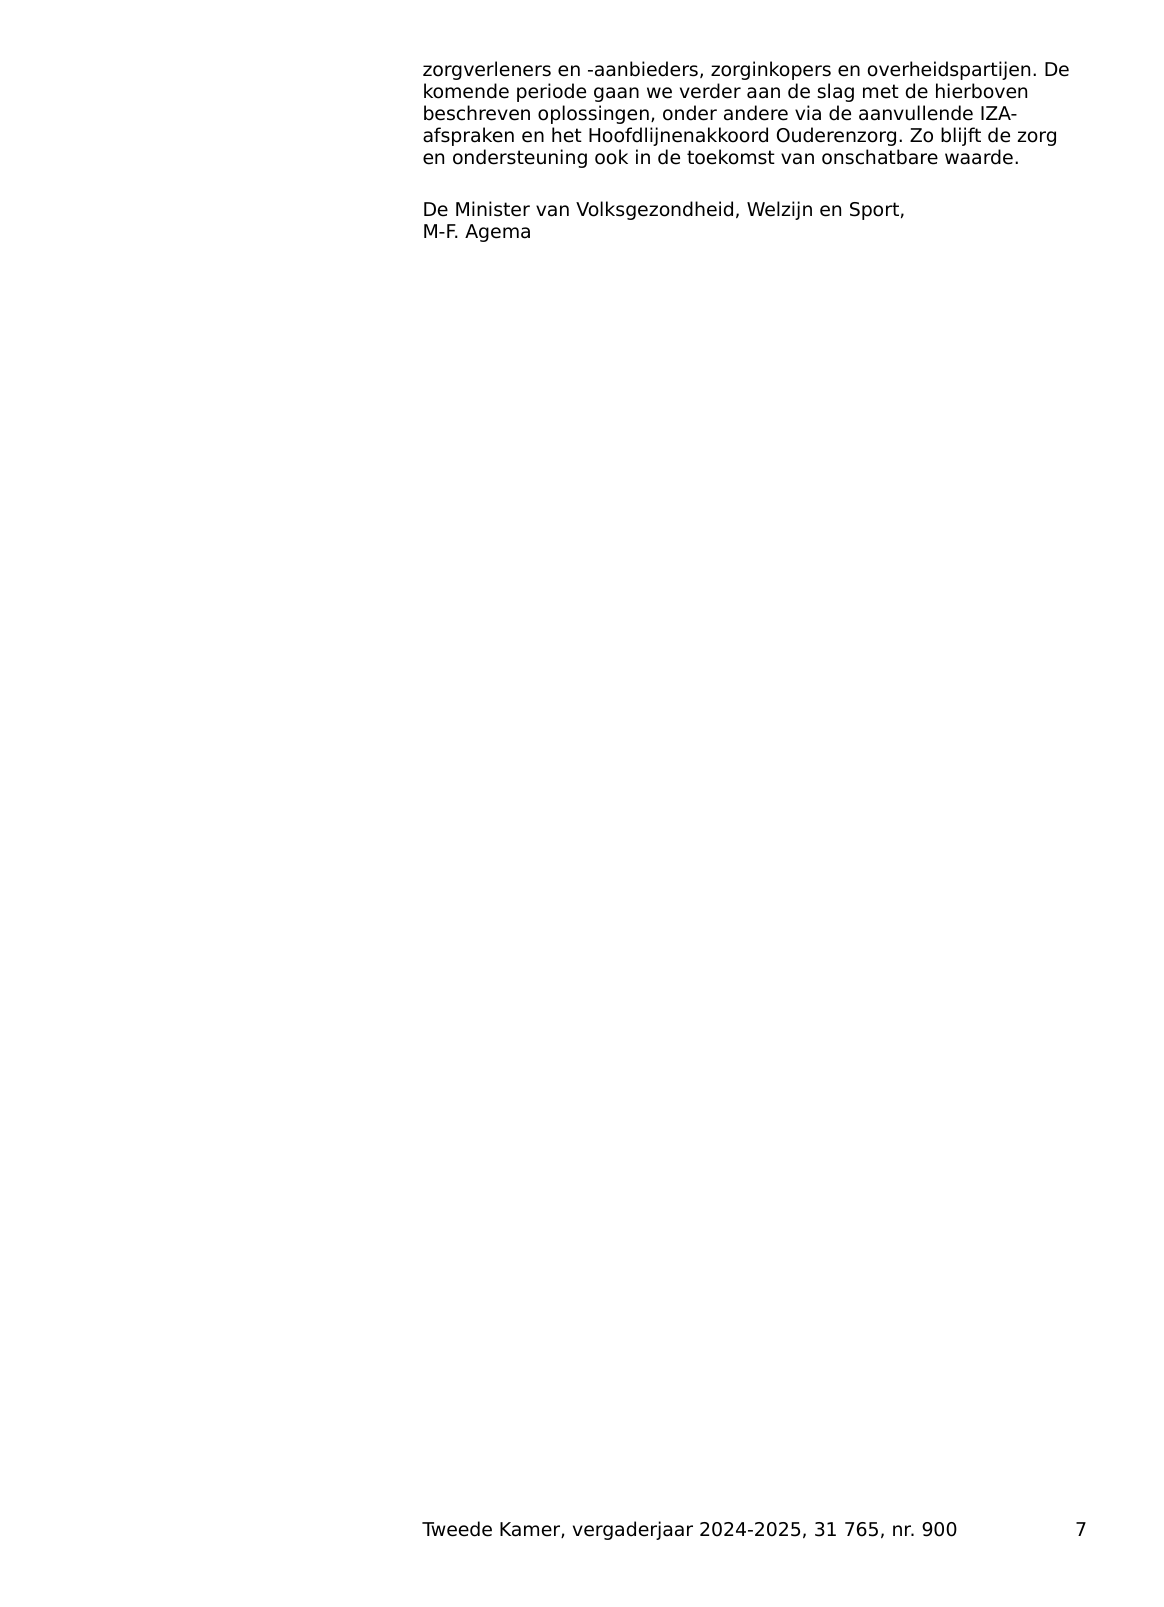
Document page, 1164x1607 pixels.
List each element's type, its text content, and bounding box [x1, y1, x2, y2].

text zorgverleners en -aanbieders, zorginkopers en overheidspartijen. De komende periode gaan we verder aan de slag met de hierboven beschreven oplossingen, onder andere via de aanvullende IZA-afspraken en het Hoofdlijnenakkoord Ouderenzorg. Zo blijft de zorg en ondersteuning ook in de toekomst van onschatbare waarde. [422, 59, 1087, 169]
text De Minister van Volksgezondheid, Welzijn en Sport, M-F. Agema [422, 199, 1087, 243]
